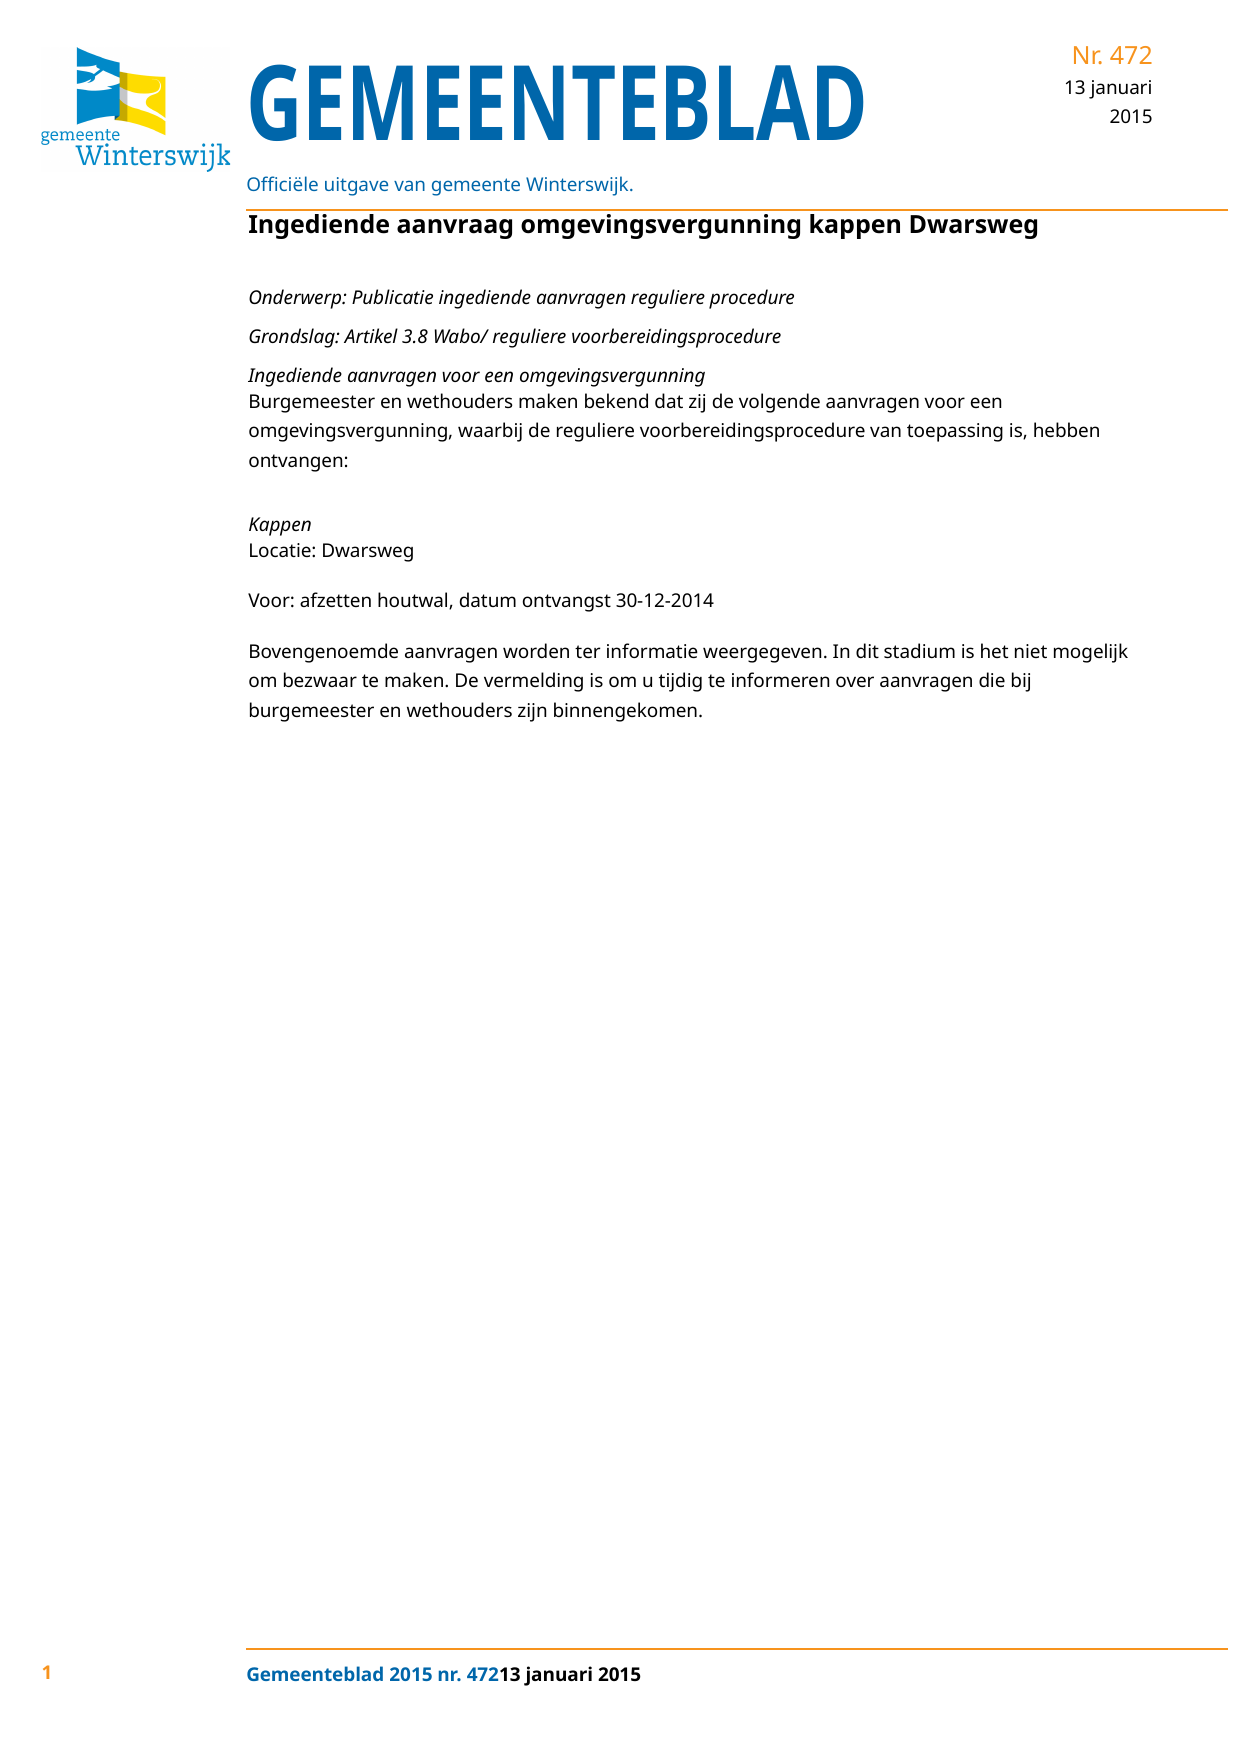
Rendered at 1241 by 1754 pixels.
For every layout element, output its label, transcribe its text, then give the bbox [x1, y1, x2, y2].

text Kappen [248, 511, 1152, 537]
text Ingediende aanvraag omgevingsvergunning kappen Dwarsweg [248, 211, 1152, 241]
text Ingediende aanvragen voor een omgevingsvergunning [248, 362, 1152, 388]
text Grondslag: Artikel 3.8 Wabo/ reguliere voorbereidingsprocedure [248, 323, 1152, 349]
text Voor: afzetten houtwal, datum ontvangst 30-12-2014 [248, 587, 1152, 613]
text Burgemeester en wethouders maken bekend dat zij de volgende aanvragen voor een omgevingsvergunning, waarbij de reguliere voorbereidingsprocedure van toepassing is, hebben ontvangen: [248, 388, 1152, 473]
picture [41, 47, 231, 172]
text Onderwerp: Publicatie ingediende aanvragen reguliere procedure [248, 284, 1152, 309]
text Bovengenoemde aanvragen worden ter informatie weergegeven. In dit stadium is het niet mogelijk om bezwaar te maken. De vermelding is om u tijdig te informeren over aanvragen die bij burgemeester en wethouders zijn binnengekomen. [248, 638, 1152, 723]
picture [225, 153, 231, 162]
text Locatie: Dwarsweg [248, 537, 1152, 563]
